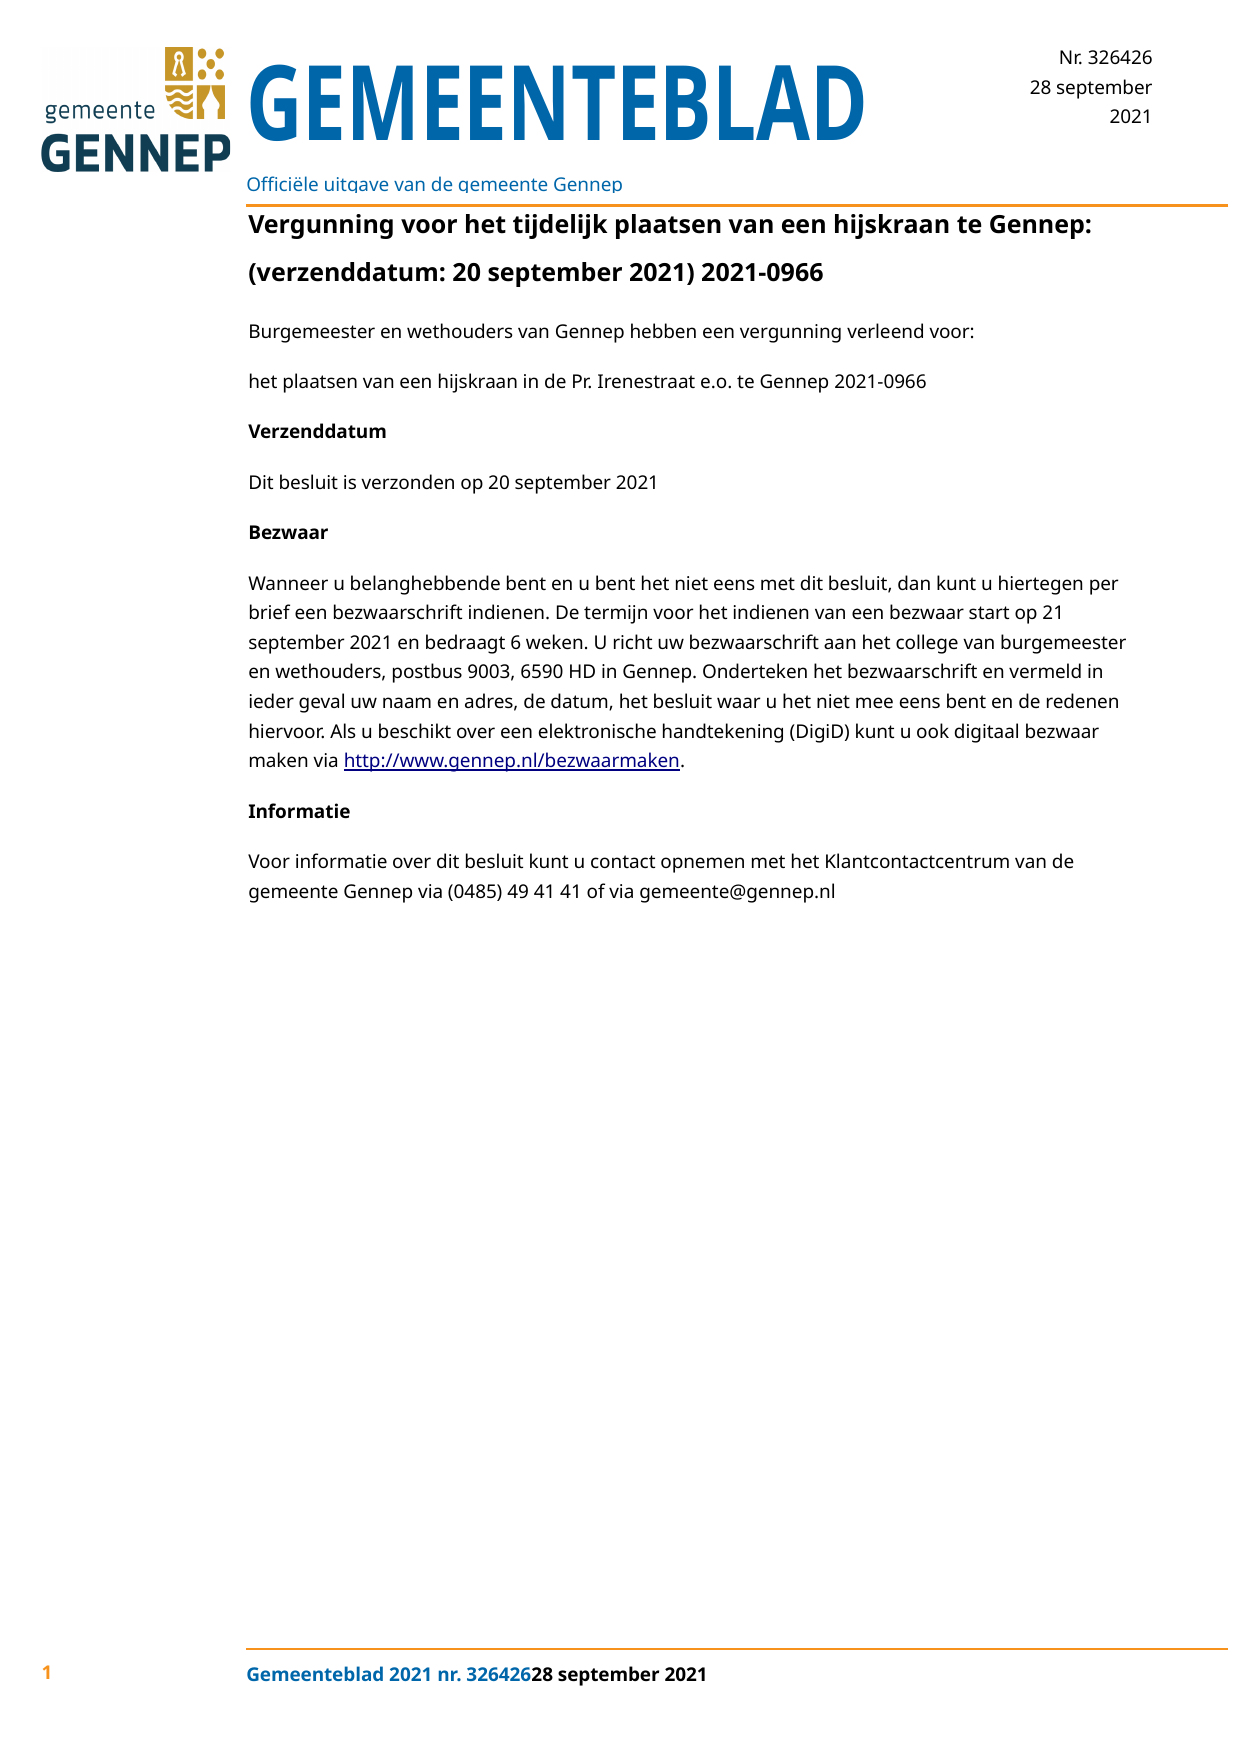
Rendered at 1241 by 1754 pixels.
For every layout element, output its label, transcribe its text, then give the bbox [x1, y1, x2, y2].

text Verzenddatum [248, 419, 1152, 444]
text Informatie [248, 798, 1152, 824]
text Vergunning voor het tijdelijk plaatsen van een hijskraan te Gennep: (verzenddatum: 20 september 2021) 2021-0966 [248, 207, 1152, 288]
text Dit besluit is verzonden op 20 september 2021 [248, 469, 1152, 495]
text Wanneer u belanghebbende bent en u bent het niet eens met dit besluit, dan kunt u hiertegen per brief een bezwaarschrift indienen. De termijn voor het indienen van een bezwaar start op 21 september 2021 en bedraagt 6 weken. U richt uw bezwaarschrift aan het college van burgemeester en wethouders, postbus 9003, 6590 HD in Gennep. Onderteken het bezwaarschrift en vermeld in ieder geval uw naam en adres, de datum, het besluit waar u het niet mee eens bent en de redenen hiervoor. Als u beschikt over een elektronische handtekening (DigiD) kunt u ook digitaal bezwaar maken via http://www.gennep.nl/bezwaarmaken. [248, 570, 1152, 773]
picture [41, 47, 231, 172]
text het plaatsen van een hijskraan in de Pr. Irenestraat e.o. te Gennep 2021-0966 [248, 368, 1152, 394]
text Burgemeester en wethouders van Gennep hebben een vergunning verleend voor: [248, 318, 1152, 344]
text Voor informatie over dit besluit kunt u contact opnemen met het Klantcontactcentrum van de gemeente Gennep via (0485) 49 41 41 of via gemeente@gennep.nl [248, 848, 1152, 904]
text Bezwaar [248, 519, 1152, 545]
